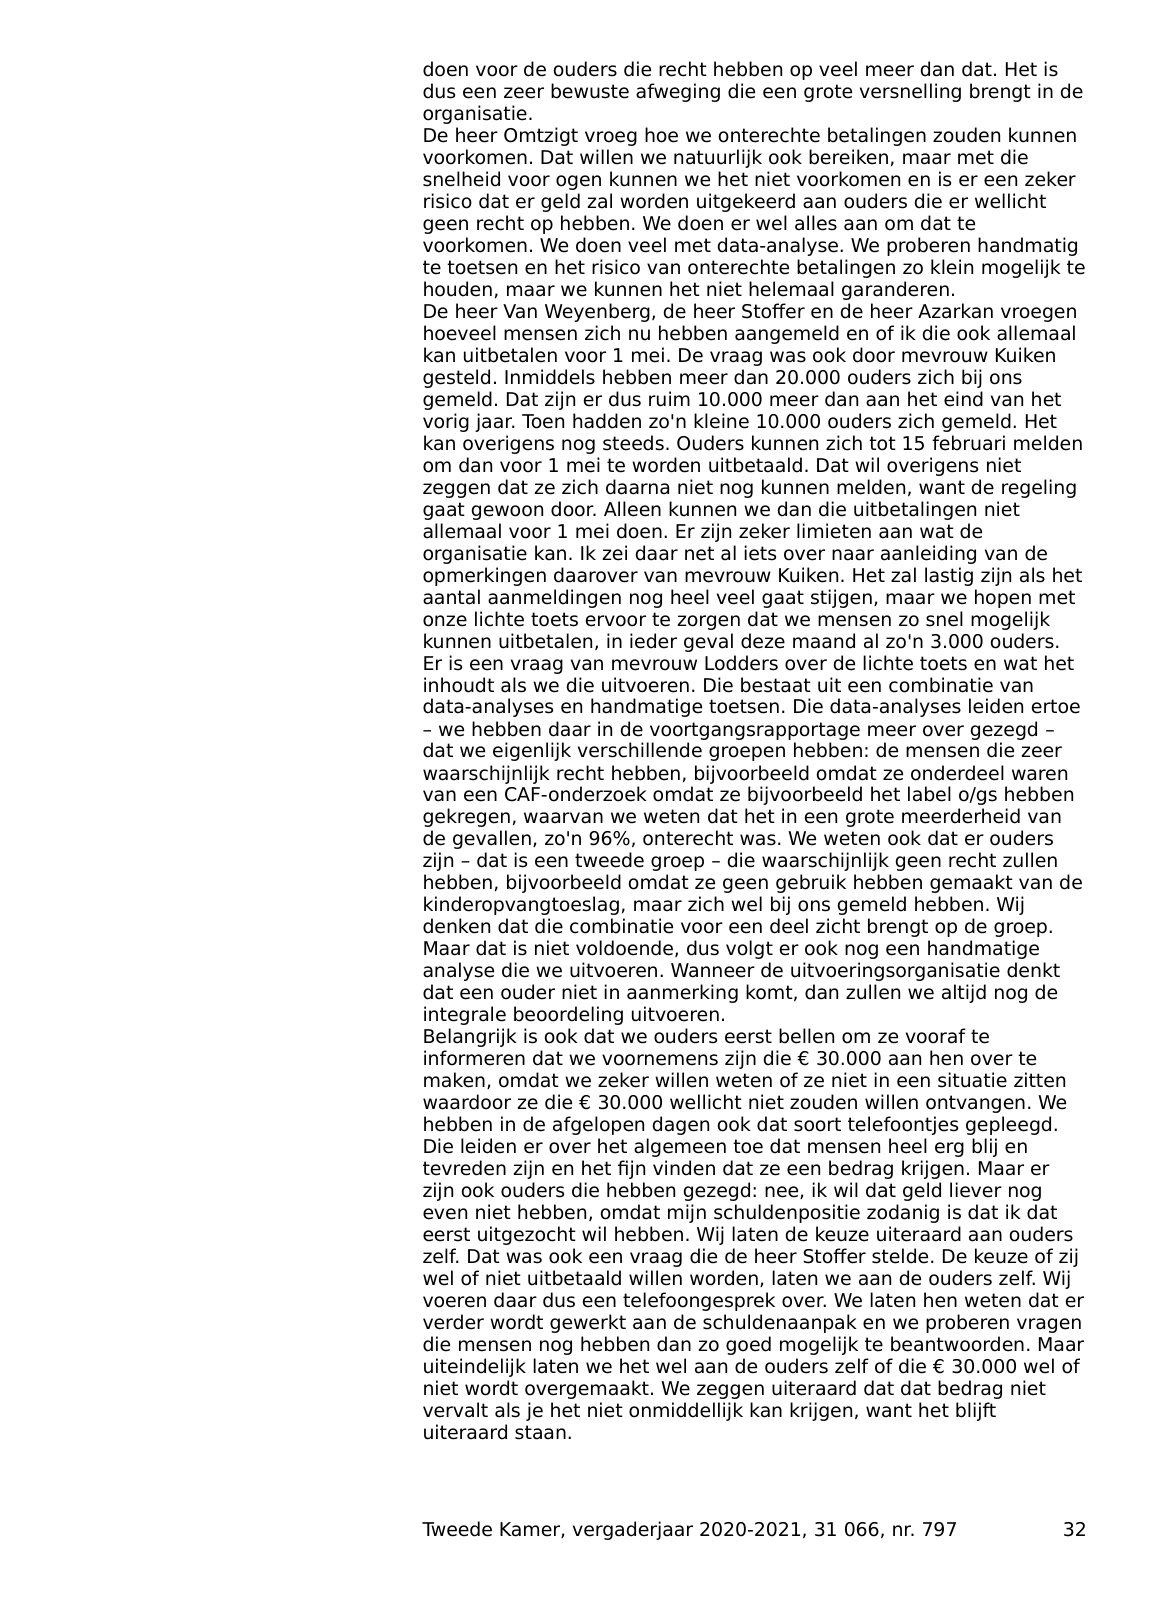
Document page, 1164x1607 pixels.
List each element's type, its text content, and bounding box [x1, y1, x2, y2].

text doen voor de ouders die recht hebben op veel meer dan dat. Het is dus een zeer bewuste afweging die een grote versnelling brengt in de organisatie. [422, 59, 1087, 125]
text De heer Omtzigt vroeg hoe we onterechte betalingen zouden kunnen voorkomen. Dat willen we natuurlijk ook bereiken, maar met die snelheid voor ogen kunnen we het niet voorkomen en is er een zeker risico dat er geld zal worden uitgekeerd aan ouders die er wellicht geen recht op hebben. We doen er wel alles aan om dat te voorkomen. We doen veel met data-analyse. We proberen handmatig te toetsen en het risico van onterechte betalingen zo klein mogelijk te houden, maar we kunnen het niet helemaal garanderen. [422, 125, 1087, 301]
text Er is een vraag van mevrouw Lodders over de lichte toets en wat het inhoudt als we die uitvoeren. Die bestaat uit een combinatie van data-analyses en handmatige toetsen. Die data-analyses leiden ertoe – we hebben daar in de voortgangsrapportage meer over gezegd – dat we eigenlijk verschillende groepen hebben: de mensen die zeer waarschijnlijk recht hebben, bijvoorbeeld omdat ze onderdeel waren van een CAF-onderzoek omdat ze bijvoorbeeld het label o/gs hebben gekregen, waarvan we weten dat het in een grote meerderheid van de gevallen, zo'n 96%, onterecht was. We weten ook dat er ouders zijn – dat is een tweede groep – die waarschijnlijk geen recht zullen hebben, bijvoorbeeld omdat ze geen gebruik hebben gemaakt van de kinderopvangtoeslag, maar zich wel bij ons gemeld hebben. Wij denken dat die combinatie voor een deel zicht brengt op de groep. Maar dat is niet voldoende, dus volgt er ook nog een handmatige analyse die we uitvoeren. Wanneer de uitvoeringsorganisatie denkt dat een ouder niet in aanmerking komt, dan zullen we altijd nog de integrale beoordeling uitvoeren. [422, 652, 1087, 1026]
text De heer Van Weyenberg, de heer Stoffer en de heer Azarkan vroegen hoeveel mensen zich nu hebben aangemeld en of ik die ook allemaal kan uitbetalen voor 1 mei. De vraag was ook door mevrouw Kuiken gesteld. Inmiddels hebben meer dan 20.000 ouders zich bij ons gemeld. Dat zijn er dus ruim 10.000 meer dan aan het eind van het vorig jaar. Toen hadden zo'n kleine 10.000 ouders zich gemeld. Het kan overigens nog steeds. Ouders kunnen zich tot 15 februari melden om dan voor 1 mei te worden uitbetaald. Dat wil overigens niet zeggen dat ze zich daarna niet nog kunnen melden, want de regeling gaat gewoon door. Alleen kunnen we dan die uitbetalingen niet allemaal voor 1 mei doen. Er zijn zeker limieten aan wat de organisatie kan. Ik zei daar net al iets over naar aanleiding van de opmerkingen daarover van mevrouw Kuiken. Het zal lastig zijn als het aantal aanmeldingen nog heel veel gaat stijgen, maar we hopen met onze lichte toets ervoor te zorgen dat we mensen zo snel mogelijk kunnen uitbetalen, in ieder geval deze maand al zo'n 3.000 ouders. [422, 301, 1087, 652]
text Belangrijk is ook dat we ouders eerst bellen om ze vooraf te informeren dat we voornemens zijn die € 30.000 aan hen over te maken, omdat we zeker willen weten of ze niet in een situatie zitten waardoor ze die € 30.000 wellicht niet zouden willen ontvangen. We hebben in de afgelopen dagen ook dat soort telefoontjes gepleegd. Die leiden er over het algemeen toe dat mensen heel erg blij en tevreden zijn en het fijn vinden dat ze een bedrag krijgen. Maar er zijn ook ouders die hebben gezegd: nee, ik wil dat geld liever nog even niet hebben, omdat mijn schuldenpositie zodanig is dat ik dat eerst uitgezocht wil hebben. Wij laten de keuze uiteraard aan ouders zelf. Dat was ook een vraag die de heer Stoffer stelde. De keuze of zij wel of niet uitbetaald willen worden, laten we aan de ouders zelf. Wij voeren daar dus een telefoongesprek over. We laten hen weten dat er verder wordt gewerkt aan de schuldenaanpak en we proberen vragen die mensen nog hebben dan zo goed mogelijk te beantwoorden. Maar uiteindelijk laten we het wel aan de ouders zelf of die € 30.000 wel of niet wordt overgemaakt. We zeggen uiteraard dat dat bedrag niet vervalt als je het niet onmiddellijk kan krijgen, want het blijft uiteraard staan. [422, 1026, 1087, 1444]
